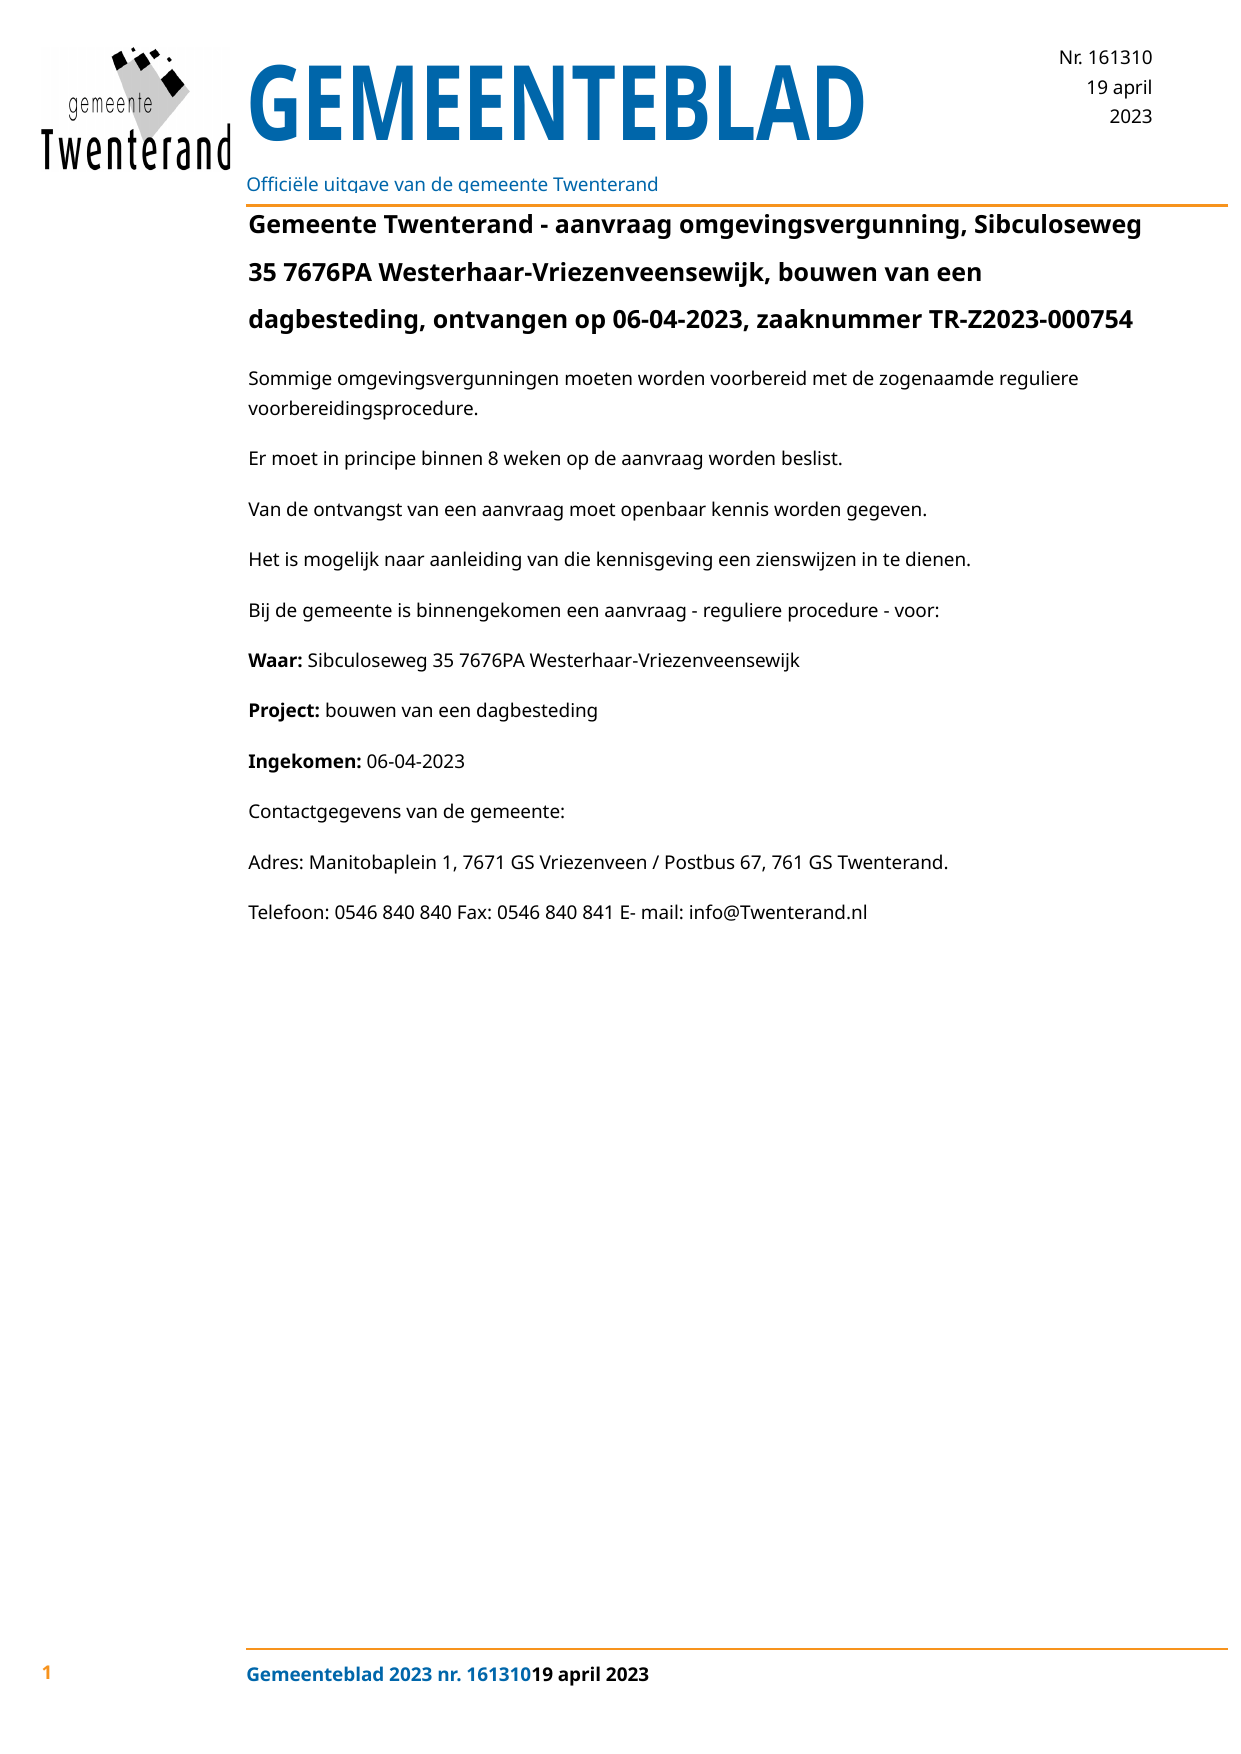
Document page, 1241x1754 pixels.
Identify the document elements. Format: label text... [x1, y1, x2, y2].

picture [41, 47, 231, 172]
text Gemeente Twenterand - aanvraag omgevingsvergunning, Sibculoseweg 35 7676PA Westerhaar-Vriezenveensewijk, bouwen van een dagbesteding, ontvangen op 06-04-2023, zaaknummer TR-Z2023-000754 [248, 207, 1152, 336]
text Adres: Manitobaplein 1, 7671 GS Vriezenveen / Postbus 67, 761 GS Twenterand. [248, 849, 1152, 874]
text Ingekomen: 06-04-2023 [248, 748, 1152, 774]
text Bij de gemeente is binnengekomen een aanvraag - reguliere procedure - voor: [248, 597, 1152, 622]
text Sommige omgevingsvergunningen moeten worden voorbereid met de zogenaamde reguliere voorbereidingsprocedure. [248, 366, 1152, 421]
text Telefoon: 0546 840 840 Fax: 0546 840 841 E- mail: info@Twenterand.nl [248, 899, 1152, 925]
text Het is mogelijk naar aanleiding van die kennisgeving een zienswijzen in te dienen. [248, 546, 1152, 572]
text Contactgegevens van de gemeente: [248, 798, 1152, 824]
text Waar: Sibculoseweg 35 7676PA Westerhaar-Vriezenveensewijk [248, 647, 1152, 673]
text Project: bouwen van een dagbesteding [248, 698, 1152, 723]
text Van de ontvangst van een aanvraag moet openbaar kennis worden gegeven. [248, 496, 1152, 522]
text Er moet in principe binnen 8 weken op de aanvraag worden beslist. [248, 446, 1152, 471]
